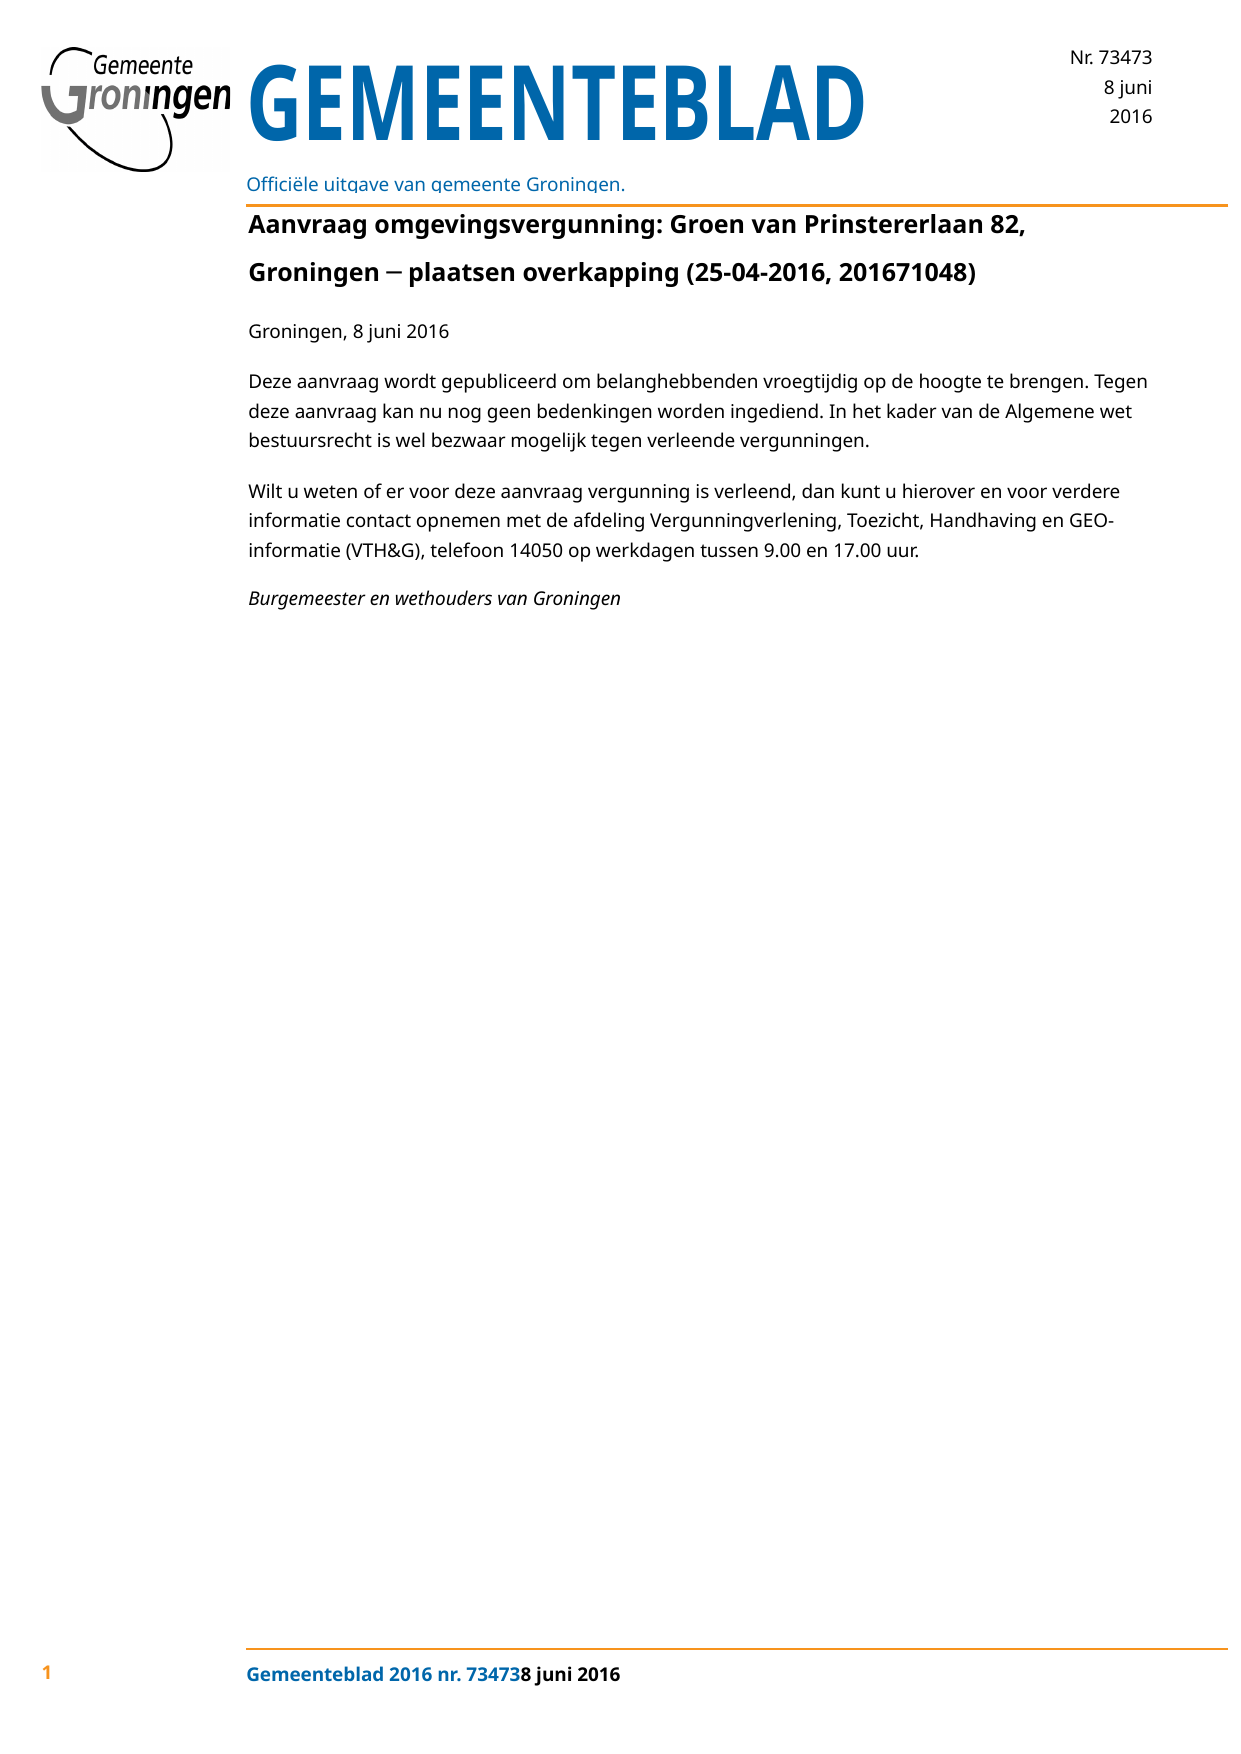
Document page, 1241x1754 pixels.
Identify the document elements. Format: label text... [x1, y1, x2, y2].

text Deze aanvraag wordt gepubliceerd om belanghebbenden vroegtijdig op de hoogte te brengen. Tegen deze aanvraag kan nu nog geen bedenkingen worden ingediend. In het kader van de Algemene wet bestuursrecht is wel bezwaar mogelijk tegen verleende vergunningen. [248, 368, 1152, 453]
text Wilt u weten of er voor deze aanvraag vergunning is verleend, dan kunt u hierover en voor verdere informatie contact opnemen met de afdeling Vergunningverlening, Toezicht, Handhaving en GEO-informatie (VTH&G), telefoon 14050 op werkdagen tussen 9.00 en 17.00 uur. [248, 478, 1152, 563]
text Groningen, 8 juni 2016 [248, 318, 1152, 344]
text Burgemeester en wethouders van Groningen [248, 585, 1152, 611]
text Aanvraag omgevingsvergunning: Groen van Prinstererlaan 82, Groningen ─ plaatsen overkapping (25-04-2016, 201671048) [248, 207, 1152, 288]
picture [41, 47, 231, 172]
